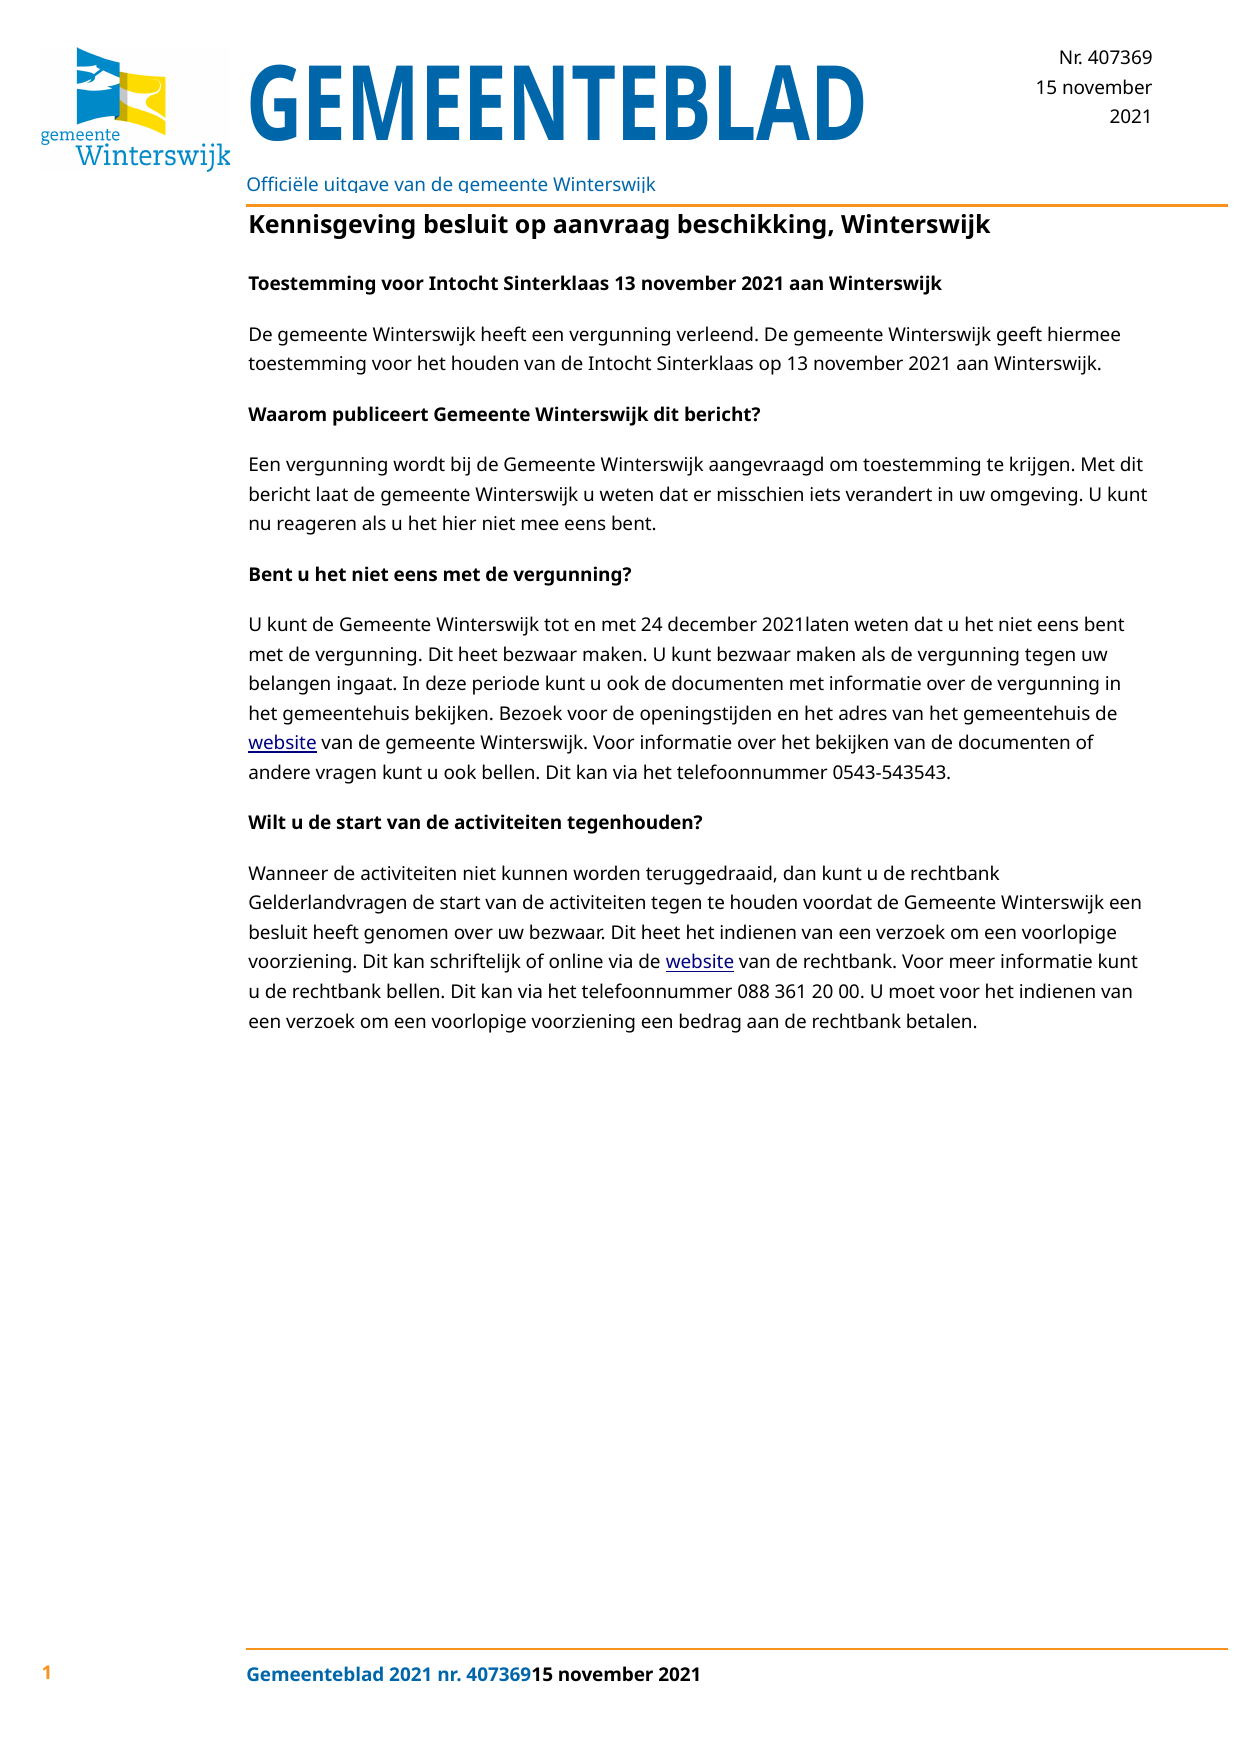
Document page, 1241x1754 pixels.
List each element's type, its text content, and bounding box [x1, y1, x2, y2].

text Toestemming voor Intocht Sinterklaas 13 november 2021 aan Winterswijk [248, 270, 1152, 296]
text U kunt de Gemeente Winterswijk tot en met 24 december 2021laten weten dat u het niet eens bent met de vergunning. Dit heet bezwaar maken. U kunt bezwaar maken als de vergunning tegen uw belangen ingaat. In deze periode kunt u ook de documenten met informatie over de vergunning in het gemeentehuis bekijken. Bezoek voor de openingstijden en het adres van het gemeentehuis de website van de gemeente Winterswijk. Voor informatie over het bekijken van de documenten of andere vragen kunt u ook bellen. Dit kan via het telefoonnummer 0543-543543. [248, 611, 1152, 785]
text Kennisgeving besluit op aanvraag beschikking, Winterswijk [248, 207, 1152, 241]
text Bent u het niet eens met de vergunning? [248, 561, 1152, 586]
text Waarom publiceert Gemeente Winterswijk dit bericht? [248, 401, 1152, 426]
text Wilt u de start van de activiteiten tegenhouden? [248, 809, 1152, 835]
text Wanneer de activiteiten niet kunnen worden teruggedraaid, dan kunt u de rechtbank Gelderlandvragen de start van de activiteiten tegen te houden voordat de Gemeente Winterswijk een besluit heeft genomen over uw bezwaar. Dit heet het indienen van een verzoek om een voorlopige voorziening. Dit kan schriftelijk of online via de website van de rechtbank. Voor meer informatie kunt u de rechtbank bellen. Dit kan via het telefoonnummer 088 361 20 00. U moet voor het indienen van een verzoek om een voorlopige voorziening een bedrag aan de rechtbank betalen. [248, 860, 1152, 1033]
picture [41, 47, 231, 172]
text De gemeente Winterswijk heeft een vergunning verleend. De gemeente Winterswijk geeft hiermee toestemming voor het houden van de Intocht Sinterklaas op 13 november 2021 aan Winterswijk. [248, 321, 1152, 376]
picture [225, 153, 231, 162]
text Een vergunning wordt bij de Gemeente Winterswijk aangevraagd om toestemming te krijgen. Met dit bericht laat de gemeente Winterswijk u weten dat er misschien iets verandert in uw omgeving. U kunt nu reageren als u het hier niet mee eens bent. [248, 451, 1152, 536]
